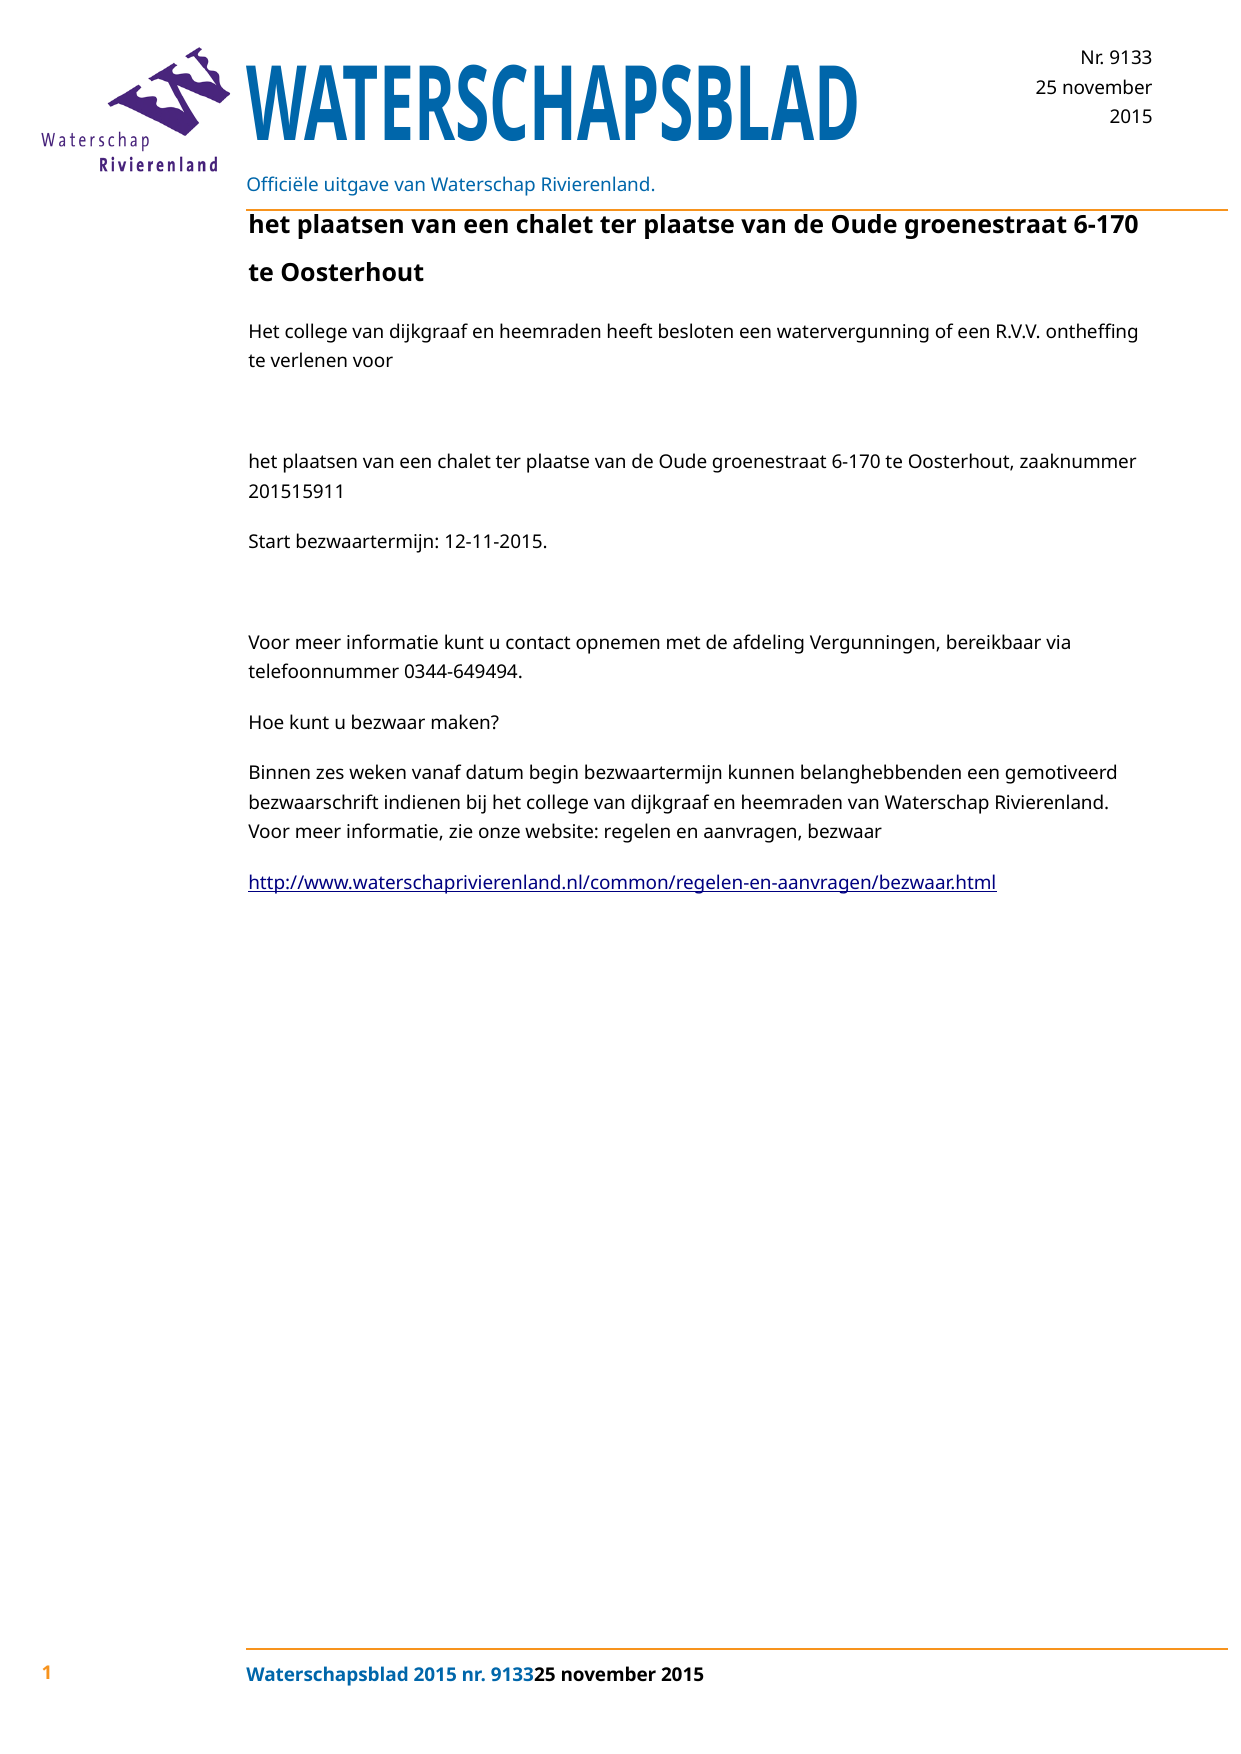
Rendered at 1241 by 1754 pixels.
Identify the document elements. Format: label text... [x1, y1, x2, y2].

text Het college van dijkgraaf en heemraden heeft besloten een watervergunning of een R.V.V. ontheffing te verlenen voor [248, 318, 1152, 373]
text Binnen zes weken vanaf datum begin bezwaartermijn kunnen belanghebbenden een gemotiveerd bezwaarschrift indienen bij het college van dijkgraaf en heemraden van Waterschap Rivierenland. Voor meer informatie, zie onze website: regelen en aanvragen, bezwaar [248, 759, 1152, 844]
text Voor meer informatie kunt u contact opnemen met de afdeling Vergunningen, bereikbaar via telefoonnummer 0344-649494. [248, 629, 1152, 684]
text Hoe kunt u bezwaar maken? [248, 709, 1152, 735]
text het plaatsen van een chalet ter plaatse van de Oude groenestraat 6-170 te Oosterhout [248, 211, 1152, 288]
picture [41, 47, 231, 172]
text http://www.waterschaprivierenland.nl/common/regelen-en-aanvragen/bezwaar.html [248, 869, 1152, 895]
text het plaatsen van een chalet ter plaatse van de Oude groenestraat 6-170 te Oosterhout, zaaknummer 201515911 [248, 448, 1152, 504]
text Start bezwaartermijn: 12-11-2015. [248, 528, 1152, 554]
